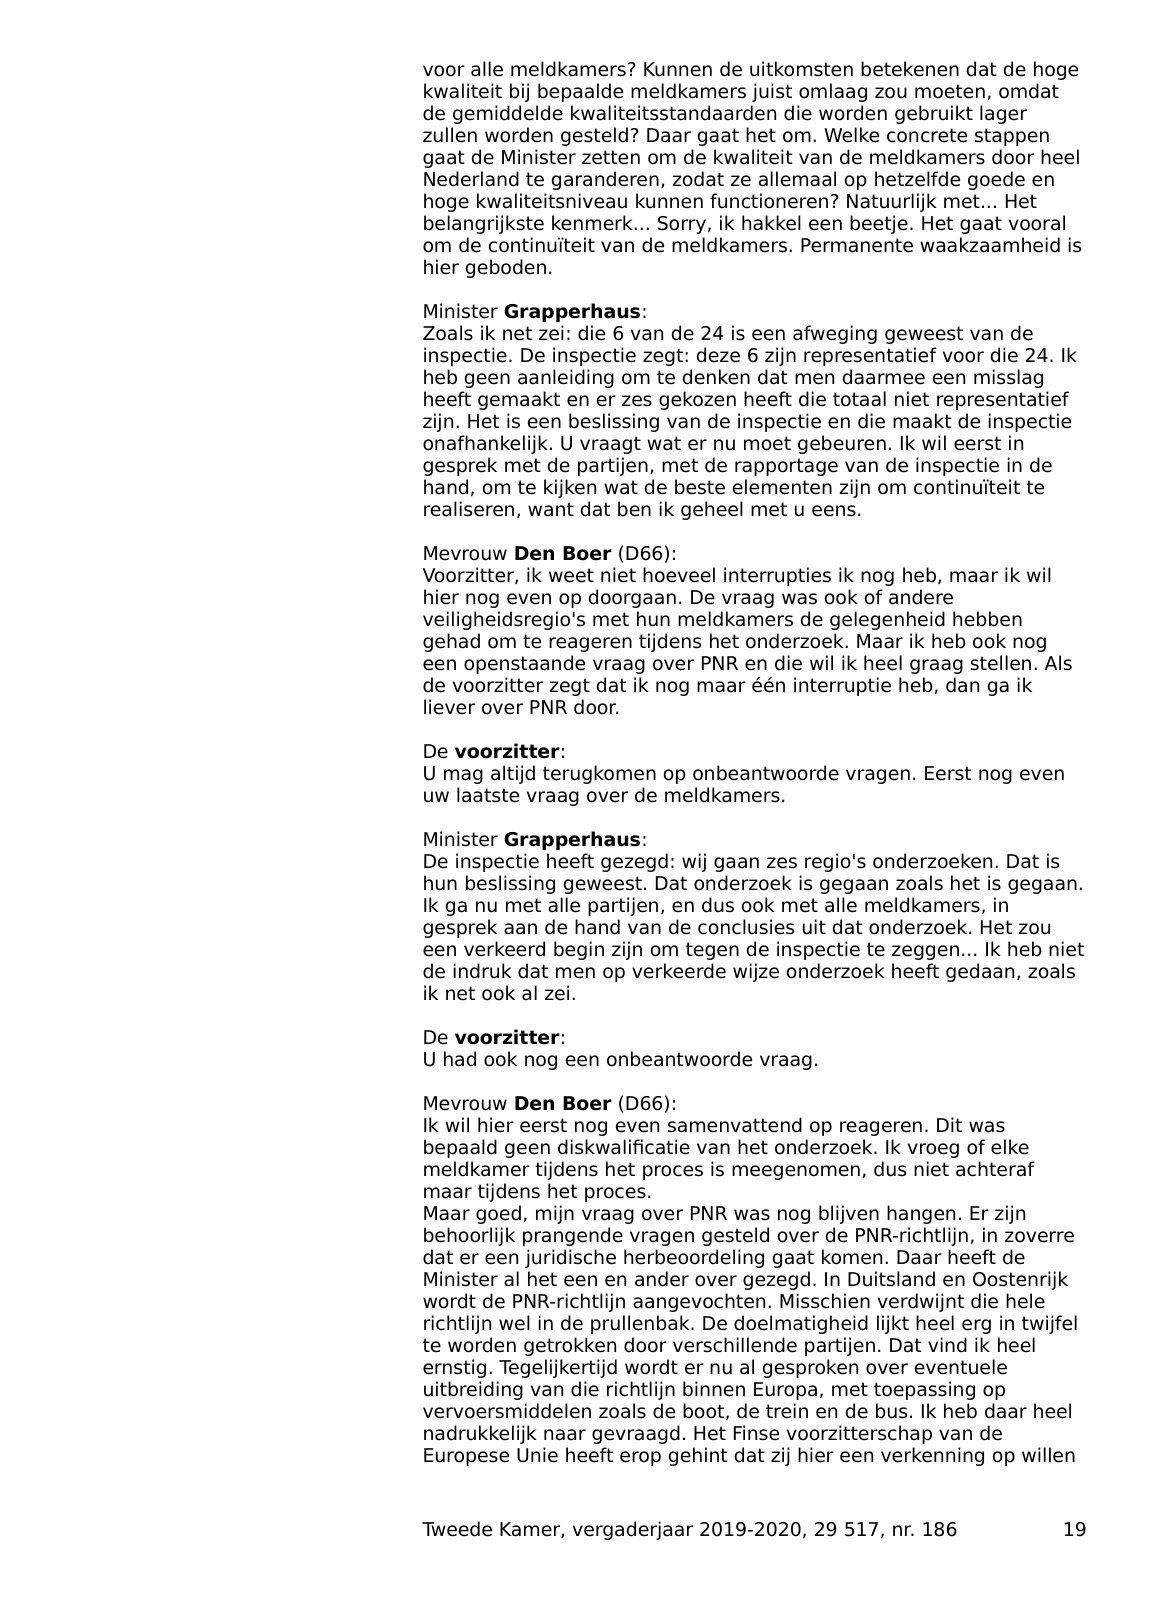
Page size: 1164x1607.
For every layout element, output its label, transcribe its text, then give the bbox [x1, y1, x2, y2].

text Voorzitter, ik weet niet hoeveel interrupties ik nog heb, maar ik wil hier nog even op doorgaan. De vraag was ook of andere veiligheidsregio's met hun meldkamers de gelegenheid hebben gehad om te reageren tijdens het onderzoek. Maar ik heb ook nog een openstaande vraag over PNR en die wil ik heel graag stellen. Als de voorzitter zegt dat ik nog maar één interruptie heb, dan ga ik liever over PNR door. [422, 565, 1087, 719]
text Mevrouw Den Boer (D66): [422, 1093, 1087, 1115]
text De inspectie heeft gezegd: wij gaan zes regio's onderzoeken. Dat is hun beslissing geweest. Dat onderzoek is gegaan zoals het is gegaan. Ik ga nu met alle partijen, en dus ook met alle meldkamers, in gesprek aan de hand van de conclusies uit dat onderzoek. Het zou een verkeerd begin zijn om tegen de inspectie te zeggen... Ik heb niet de indruk dat men op verkeerde wijze onderzoek heeft gedaan, zoals ik net ook al zei. [422, 851, 1087, 1005]
text De voorzitter: [422, 1027, 1087, 1049]
text U had ook nog een onbeantwoorde vraag. [422, 1049, 1087, 1071]
text Zoals ik net zei: die 6 van de 24 is een afweging geweest van de inspectie. De inspectie zegt: deze 6 zijn representatief voor die 24. Ik heb geen aanleiding om te denken dat men daarmee een misslag heeft gemaakt en er zes gekozen heeft die totaal niet representatief zijn. Het is een beslissing van de inspectie en die maakt de inspectie onafhankelijk. U vraagt wat er nu moet gebeuren. Ik wil eerst in gesprek met de partijen, met de rapportage van de inspectie in de hand, om te kijken wat de beste elementen zijn om continuïteit te realiseren, want dat ben ik geheel met u eens. [422, 323, 1087, 521]
text U mag altijd terugkomen op onbeantwoorde vragen. Eerst nog even uw laatste vraag over de meldkamers. [422, 763, 1087, 807]
text Minister Grapperhaus: [422, 829, 1087, 851]
text Maar goed, mijn vraag over PNR was nog blijven hangen. Er zijn behoorlijk prangende vragen gesteld over de PNR-richtlijn, in zoverre dat er een juridische herbeoordeling gaat komen. Daar heeft de Minister al het een en ander over gezegd. In Duitsland en Oostenrijk wordt de PNR-richtlijn aangevochten. Misschien verdwijnt die hele richtlijn wel in de prullenbak. De doelmatigheid lijkt heel erg in twijfel te worden getrokken door verschillende partijen. Dat vind ik heel ernstig. Tegelijkertijd wordt er nu al gesproken over eventuele uitbreiding van die richtlijn binnen Europa, met toepassing op vervoersmiddelen zoals de boot, de trein en de bus. Ik heb daar heel nadrukkelijk naar gevraagd. Het Finse voorzitterschap van de Europese Unie heeft erop gehint dat zij hier een verkenning op willen [422, 1203, 1087, 1467]
text Minister Grapperhaus: [422, 301, 1087, 323]
text Mevrouw Den Boer (D66): [422, 543, 1087, 565]
text De voorzitter: [422, 741, 1087, 763]
text Ik wil hier eerst nog even samenvattend op reageren. Dit was bepaald geen diskwalificatie van het onderzoek. Ik vroeg of elke meldkamer tijdens het proces is meegenomen, dus niet achteraf maar tijdens het proces. [422, 1115, 1087, 1203]
text voor alle meldkamers? Kunnen de uitkomsten betekenen dat de hoge kwaliteit bij bepaalde meldkamers juist omlaag zou moeten, omdat de gemiddelde kwaliteitsstandaarden die worden gebruikt lager zullen worden gesteld? Daar gaat het om. Welke concrete stappen gaat de Minister zetten om de kwaliteit van de meldkamers door heel Nederland te garanderen, zodat ze allemaal op hetzelfde goede en hoge kwaliteitsniveau kunnen functioneren? Natuurlijk met... Het belangrijkste kenmerk... Sorry, ik hakkel een beetje. Het gaat vooral om de continuïteit van de meldkamers. Permanente waakzaamheid is hier geboden. [422, 59, 1087, 279]
